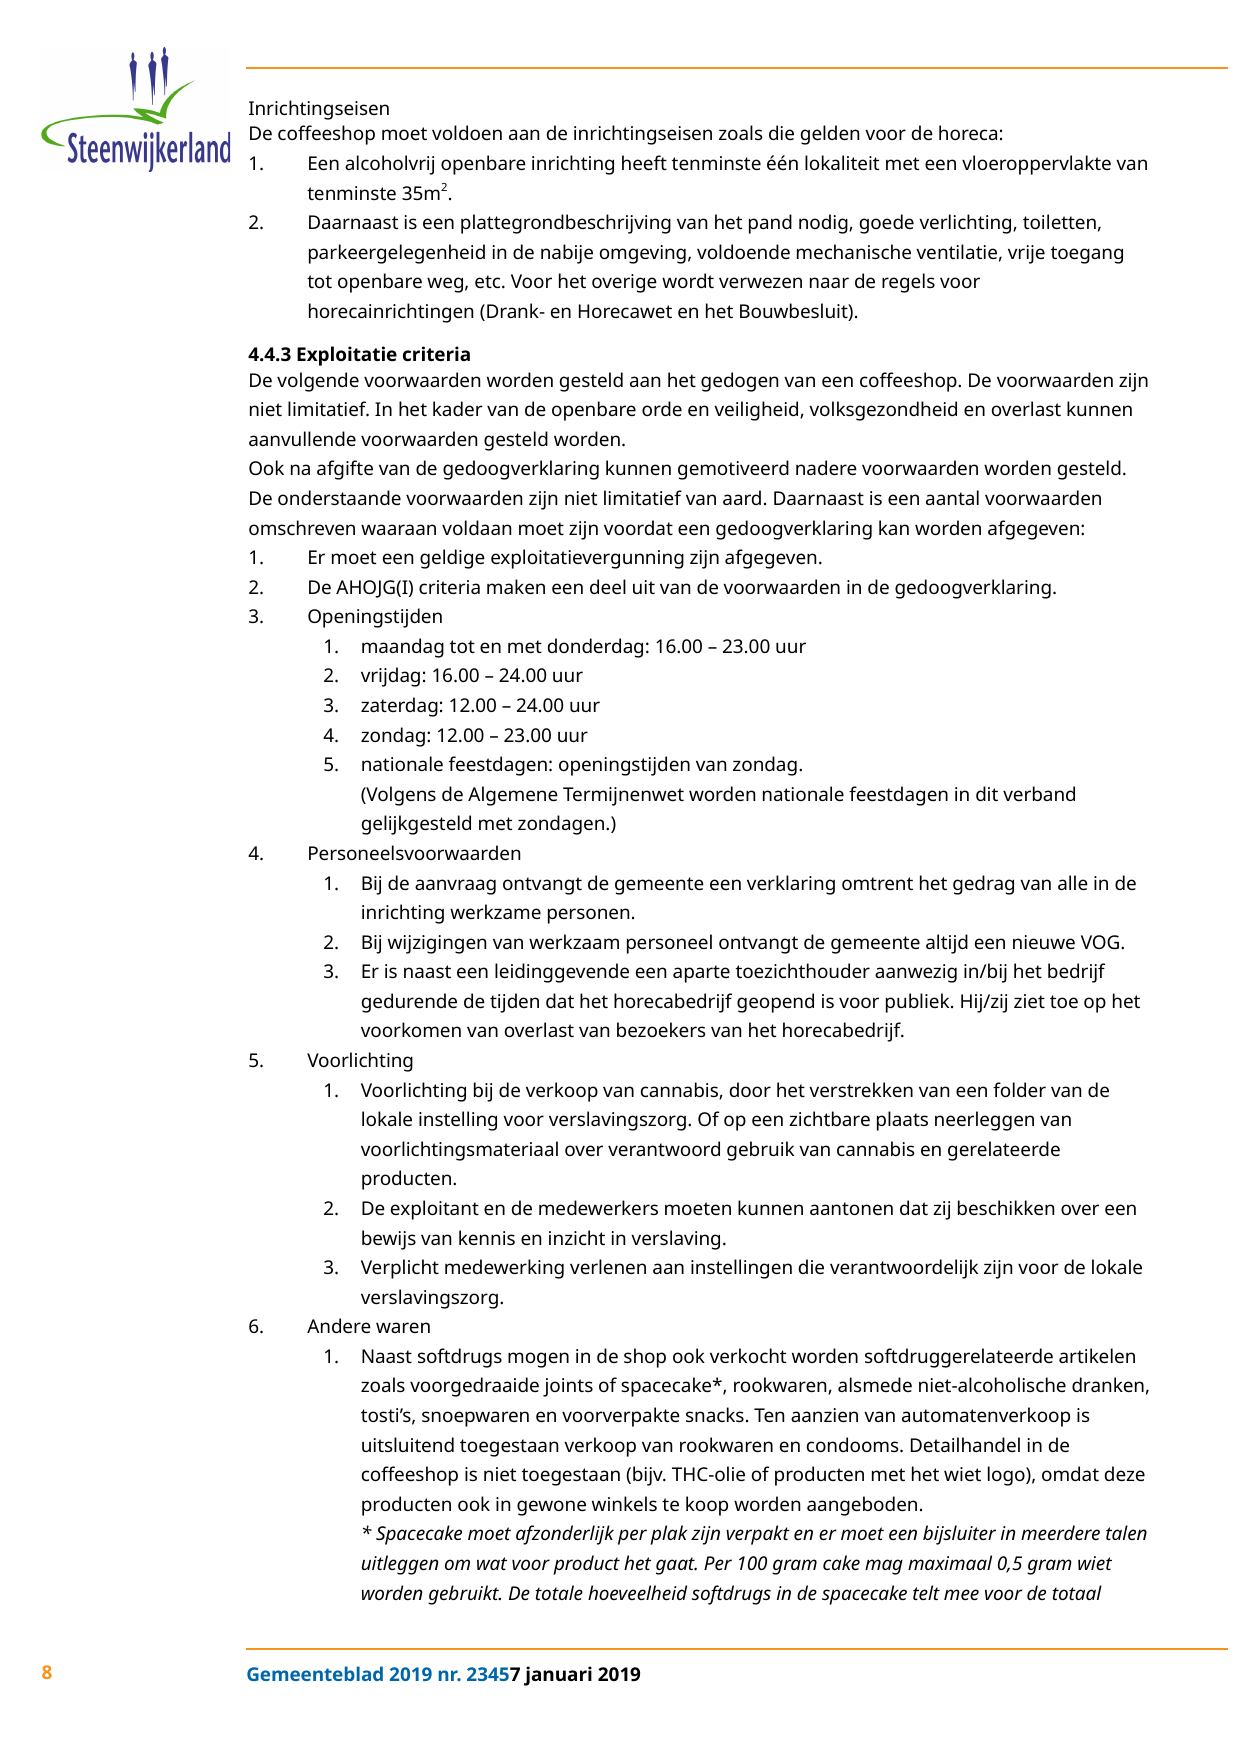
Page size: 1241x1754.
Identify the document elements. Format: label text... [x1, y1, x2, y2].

picture [41, 47, 231, 172]
list Openingstijden [248, 603, 1152, 629]
text De coffeeshop moet voldoen aan de inrichtingseisen zoals die gelden voor de horeca: [248, 121, 1152, 146]
list Personeelsvoorwaarden [248, 840, 1152, 866]
list maandag tot en met donderdag: 16.00 – 23.00 uur [323, 633, 1152, 659]
list Voorlichting bij de verkoop van cannabis, door het verstrekken van een folder van de lokale instelling voor verslavingszorg. Of op een zichtbare plaats neerleggen van voorlichtingsmateriaal over verantwoord gebruik van cannabis en gerelateerde producten. [323, 1077, 1152, 1191]
list zondag: 12.00 – 23.00 uur [323, 722, 1152, 748]
list Er moet een geldige exploitatievergunning zijn afgegeven. [248, 544, 1152, 570]
list Verplicht medewerking verlenen aan instellingen die verantwoordelijk zijn voor de lokale verslavingszorg. [323, 1254, 1152, 1310]
list Bij wijzigingen van werkzaam personeel ontvangt de gemeente altijd een nieuwe VOG. [323, 929, 1152, 955]
list Een alcoholvrij openbare inrichting heeft tenminste één lokaliteit met een vloeroppervlakte van tenminste 35m2. [248, 150, 1152, 205]
list nationale feestdagen: openingstijden van zondag. [323, 751, 1152, 777]
list Naast softdrugs mogen in de shop ook verkocht worden softdruggerelateerde artikelen zoals voorgedraaide joints of spacecake*, rookwaren, alsmede niet-alcoholische dranken, tosti’s, snoepwaren en voorverpakte snacks. Ten aanzien van automatenverkoop is uitsluitend toegestaan verkoop van rookwaren en condooms. Detailhandel in de coffeeshop is niet toegestaan (bijv. THC-olie of producten met het wiet logo), omdat deze producten ook in gewone winkels te koop worden aangeboden. [323, 1343, 1152, 1517]
list * Spacecake moet afzonderlijk per plak zijn verpakt en er moet een bijsluiter in meerdere talen uitleggen om wat voor product het gaat. Per 100 gram cake mag maximaal 0,5 gram wiet worden gebruikt. De totale hoeveelheid softdrugs in de spacecake telt mee voor de totaal [323, 1521, 1152, 1606]
list Bij de aanvraag ontvangt de gemeente een verklaring omtrent het gedrag van alle in de inrichting werkzame personen. [323, 870, 1152, 925]
list Daarnaast is een plattegrondbeschrijving van het pand nodig, goede verlichting, toiletten, parkeergelegenheid in de nabije omgeving, voldoende mechanische ventilatie, vrije toegang tot openbare weg, etc. Voor het overige wordt verwezen naar de regels voor horecainrichtingen (Drank- en Horecawet en het Bouwbesluit). [248, 209, 1152, 324]
list Er is naast een leidinggevende een aparte toezichthouder aanwezig in/bij het bedrijf gedurende de tijden dat het horecabedrijf geopend is voor publiek. Hij/zij ziet toe op het voorkomen van overlast van bezoekers van het horecabedrijf. [323, 958, 1152, 1043]
list (Volgens de Algemene Termijnenwet worden nationale feestdagen in dit verband gelijkgesteld met zondagen.) [323, 781, 1152, 836]
text Ook na afgifte van de gedoogverklaring kunnen gemotiveerd nadere voorwaarden worden gesteld. De onderstaande voorwaarden zijn niet limitatief van aard. Daarnaast is een aantal voorwaarden omschreven waaraan voldaan moet zijn voordat een gedoogverklaring kan worden afgegeven: [248, 456, 1152, 541]
list Andere waren [248, 1313, 1152, 1339]
list De AHOJG(I) criteria maken een deel uit van de voorwaarden in de gedoogverklaring. [248, 574, 1152, 600]
text De volgende voorwaarden worden gesteld aan het gedogen van een coffeeshop. De voorwaarden zijn niet limitatief. In het kader van de openbare orde en veiligheid, volksgezondheid en overlast kunnen aanvullende voorwaarden gesteld worden. [248, 367, 1152, 452]
text 4.4.3 Exploitatie criteria [248, 341, 1152, 367]
list Voorlichting [248, 1047, 1152, 1073]
list vrijdag: 16.00 – 24.00 uur [323, 663, 1152, 688]
text Inrichtingseisen [248, 95, 1152, 121]
list De exploitant en de medewerkers moeten kunnen aantonen dat zij beschikken over een bewijs van kennis en inzicht in verslaving. [323, 1195, 1152, 1251]
list zaterdag: 12.00 – 24.00 uur [323, 692, 1152, 718]
